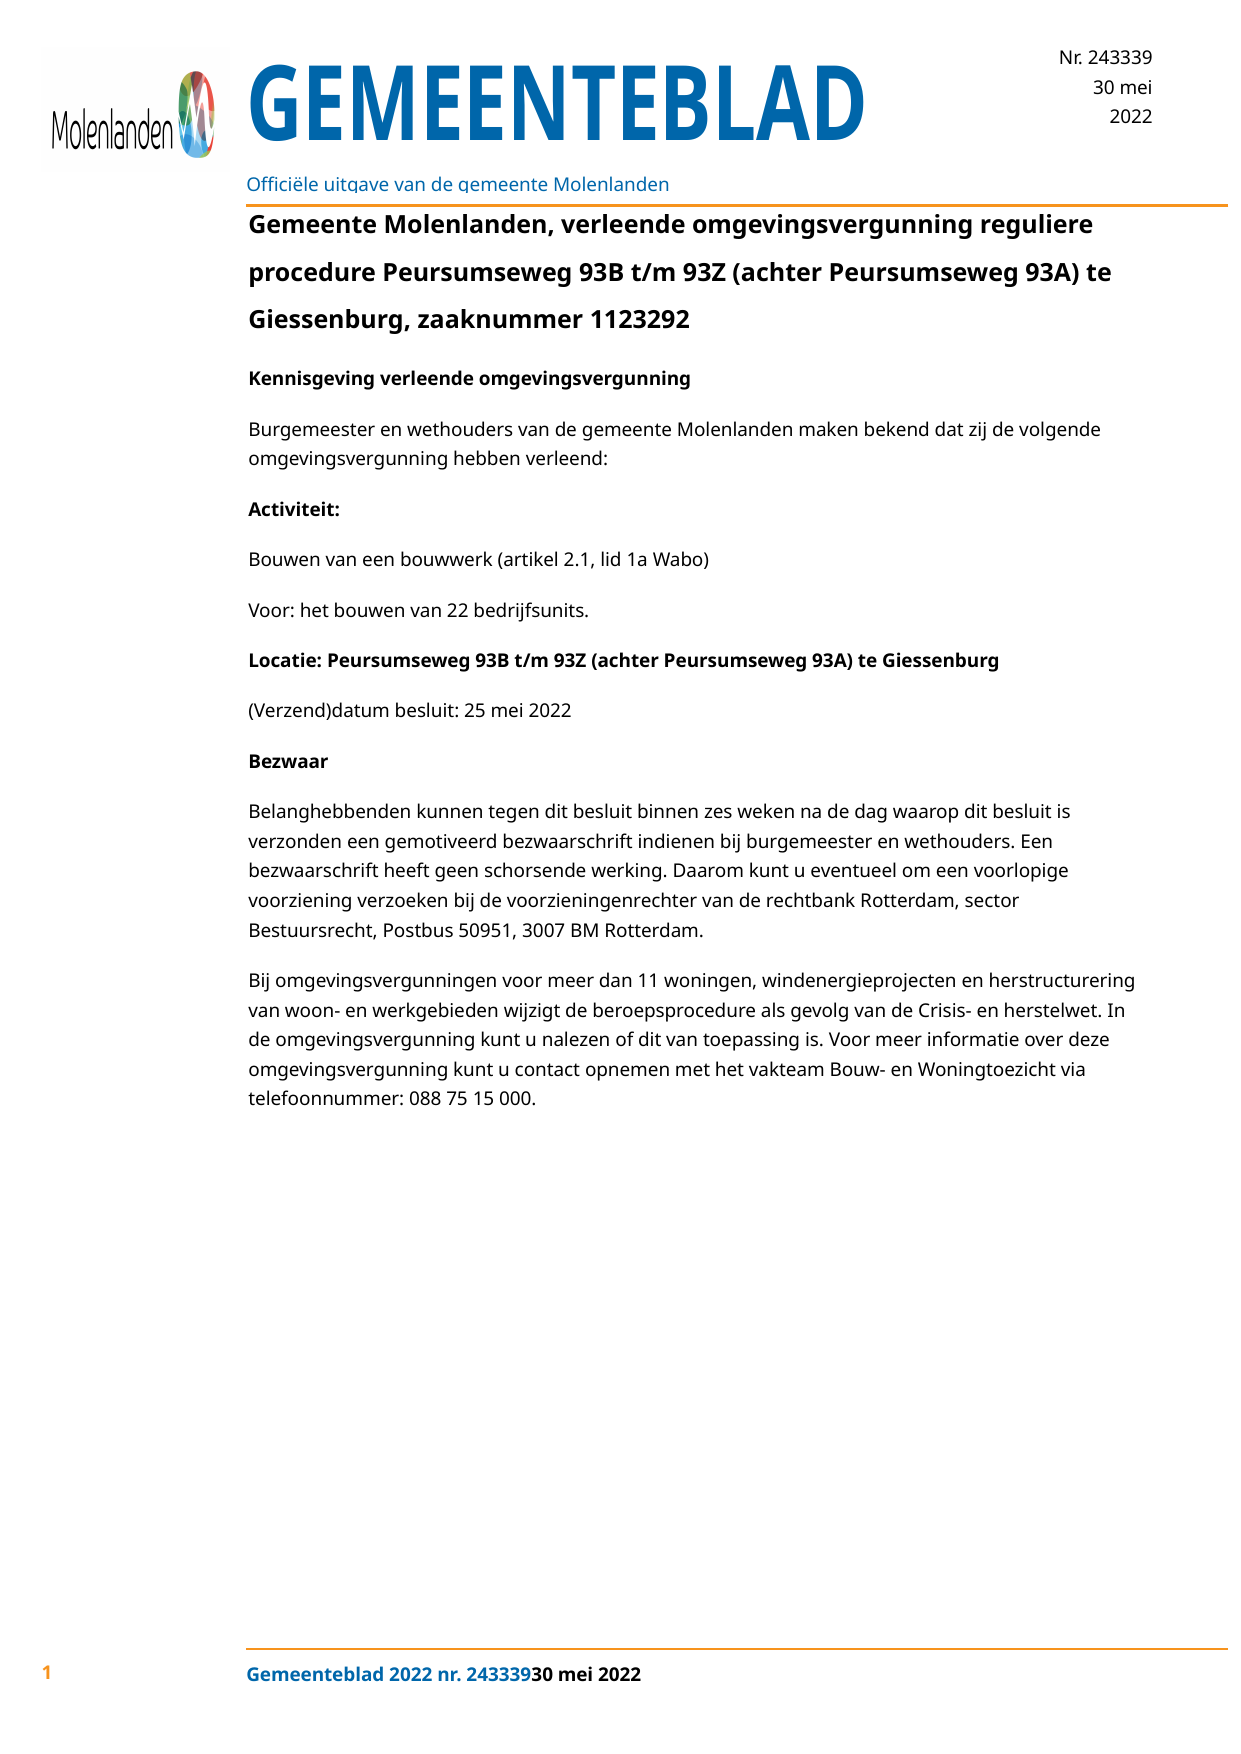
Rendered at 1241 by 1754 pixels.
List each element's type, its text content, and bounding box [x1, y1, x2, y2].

text Activiteit: [248, 496, 1152, 522]
text Bij omgevingsvergunningen voor meer dan 11 woningen, windenergieprojecten en herstructurering van woon- en werkgebieden wijzigt de beroepsprocedure als gevolg van de Crisis- en herstelwet. In de omgevingsvergunning kunt u nalezen of dit van toepassing is. Voor meer informatie over deze omgevingsvergunning kunt u contact opnemen met het vakteam Bouw- en Woningtoezicht via telefoonnummer: 088 75 15 000. [248, 967, 1152, 1111]
text Burgemeester en wethouders van de gemeente Molenlanden maken bekend dat zij de volgende omgevingsvergunning hebben verleend: [248, 416, 1152, 471]
text Kennisgeving verleende omgevingsvergunning [248, 366, 1152, 391]
text Bezwaar [248, 748, 1152, 774]
text Locatie: Peursumseweg 93B t/m 93Z (achter Peursumseweg 93A) te Giessenburg [248, 647, 1152, 673]
text Belanghebbenden kunnen tegen dit besluit binnen zes weken na de dag waarop dit besluit is verzonden een gemotiveerd bezwaarschrift indienen bij burgemeester en wethouders. Een bezwaarschrift heeft geen schorsende werking. Daarom kunt u eventueel om een voorlopige voorziening verzoeken bij de voorzieningenrechter van de rechtbank Rotterdam, sector Bestuursrecht, Postbus 50951, 3007 BM Rotterdam. [248, 798, 1152, 942]
text Voor: het bouwen van 22 bedrijfsunits. [248, 597, 1152, 622]
text Gemeente Molenlanden, verleende omgevingsvergunning reguliere procedure Peursumseweg 93B t/m 93Z (achter Peursumseweg 93A) te Giessenburg, zaaknummer 1123292 [248, 207, 1152, 336]
text (Verzend)datum besluit: 25 mei 2022 [248, 698, 1152, 723]
picture [41, 47, 231, 172]
text Bouwen van een bouwwerk (artikel 2.1, lid 1a Wabo) [248, 546, 1152, 572]
